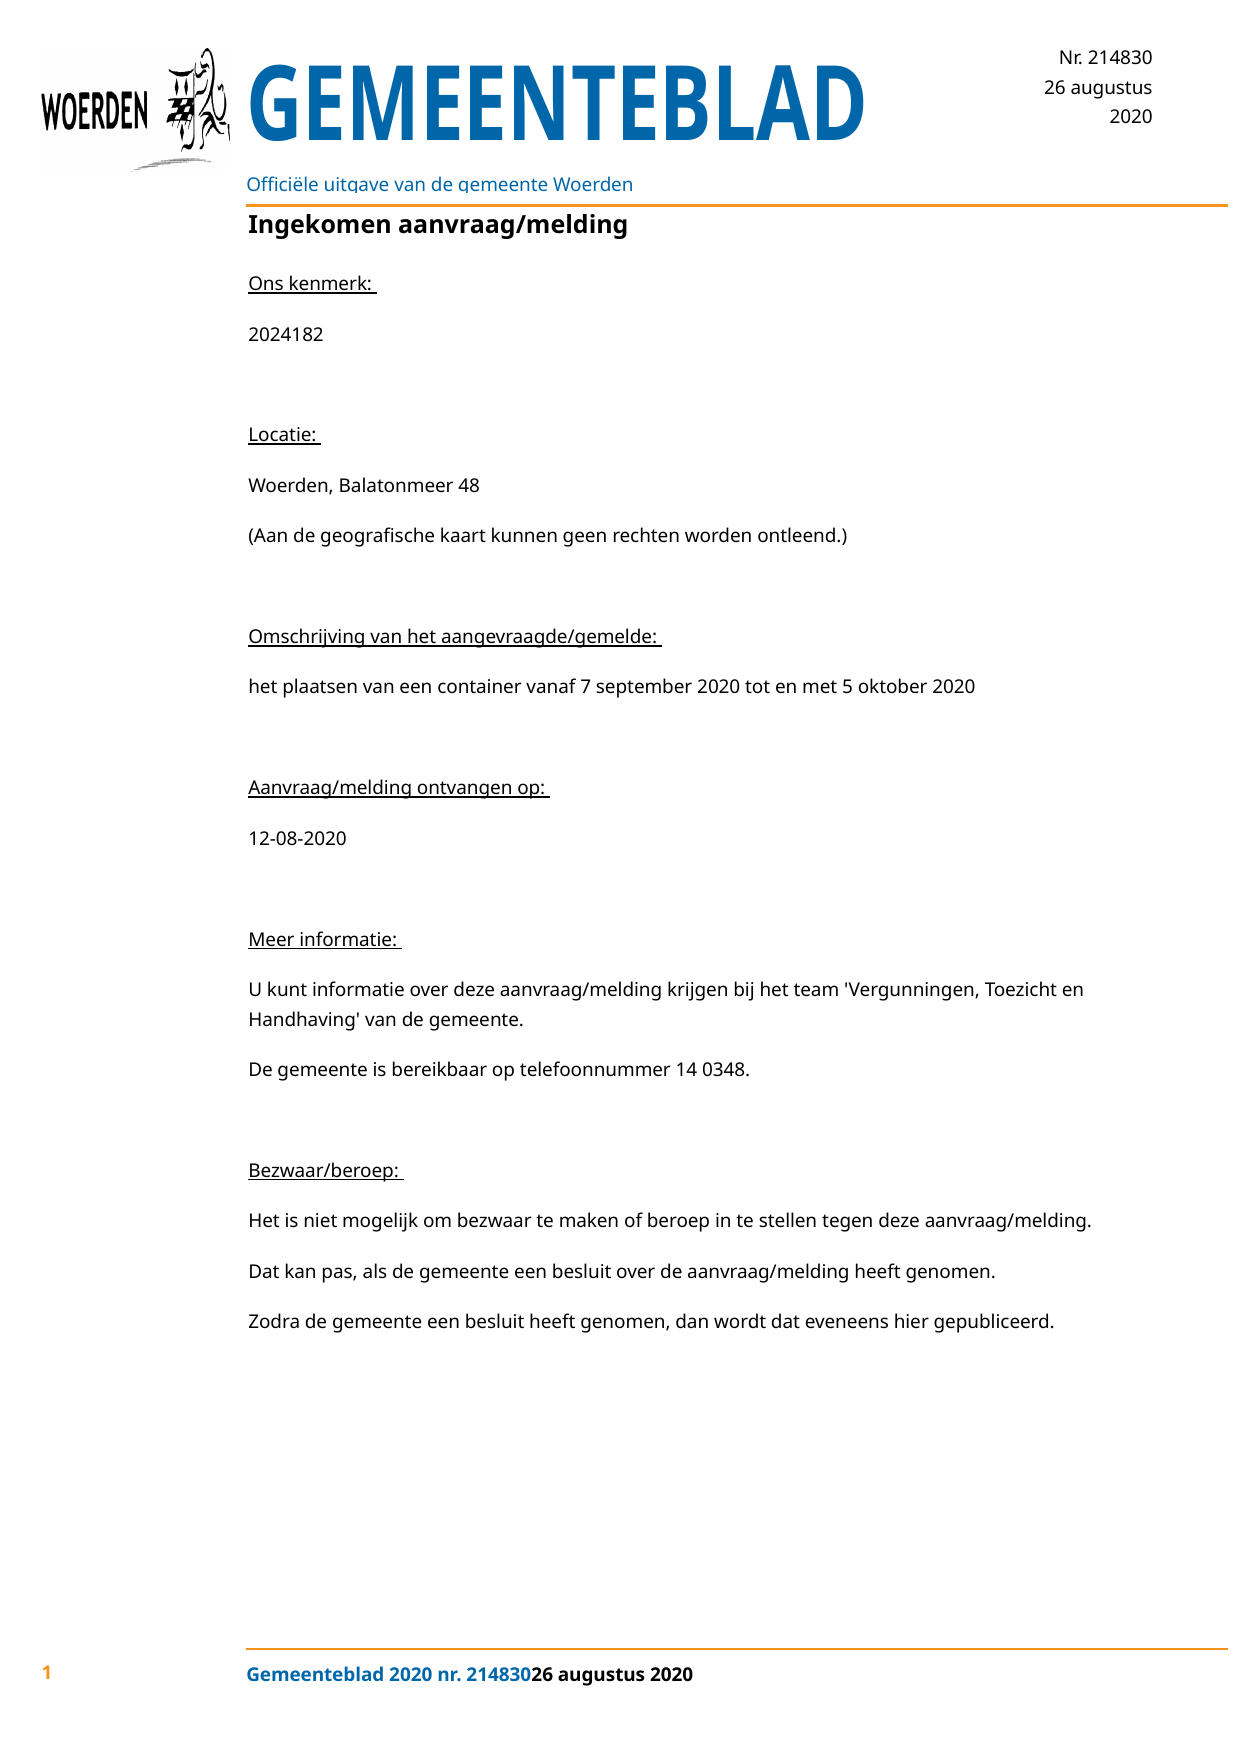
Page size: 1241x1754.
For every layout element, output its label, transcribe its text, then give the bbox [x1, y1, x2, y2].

text Ons kenmerk: [248, 270, 1152, 296]
text Omschrijving van het aangevraagde/gemelde: [248, 623, 1152, 649]
text Zodra de gemeente een besluit heeft genomen, dan wordt dat eveneens hier gepubliceerd. [248, 1308, 1152, 1334]
text Ingekomen aanvraag/melding [248, 207, 1152, 241]
text Dat kan pas, als de gemeente een besluit over de aanvraag/melding heeft genomen. [248, 1258, 1152, 1283]
text Locatie: [248, 422, 1152, 447]
text Woerden, Balatonmeer 48 [248, 472, 1152, 498]
text het plaatsen van een container vanaf 7 september 2020 tot en met 5 oktober 2020 [248, 674, 1152, 699]
picture [41, 47, 231, 172]
text (Aan de geografische kaart kunnen geen rechten worden ontleend.) [248, 522, 1152, 548]
text Bezwaar/beroep: [248, 1157, 1152, 1183]
text 2024182 [248, 321, 1152, 346]
text Het is niet mogelijk om bezwaar te maken of beroep in te stellen tegen deze aanvraag/melding. [248, 1207, 1152, 1233]
text 12-08-2020 [248, 825, 1152, 851]
text Meer informatie: [248, 926, 1152, 951]
text De gemeente is bereikbaar op telefoonnummer 14 0348. [248, 1056, 1152, 1082]
text Aanvraag/melding ontvangen op: [248, 774, 1152, 800]
text U kunt informatie over deze aanvraag/melding krijgen bij het team 'Vergunningen, Toezicht en Handhaving' van de gemeente. [248, 976, 1152, 1031]
